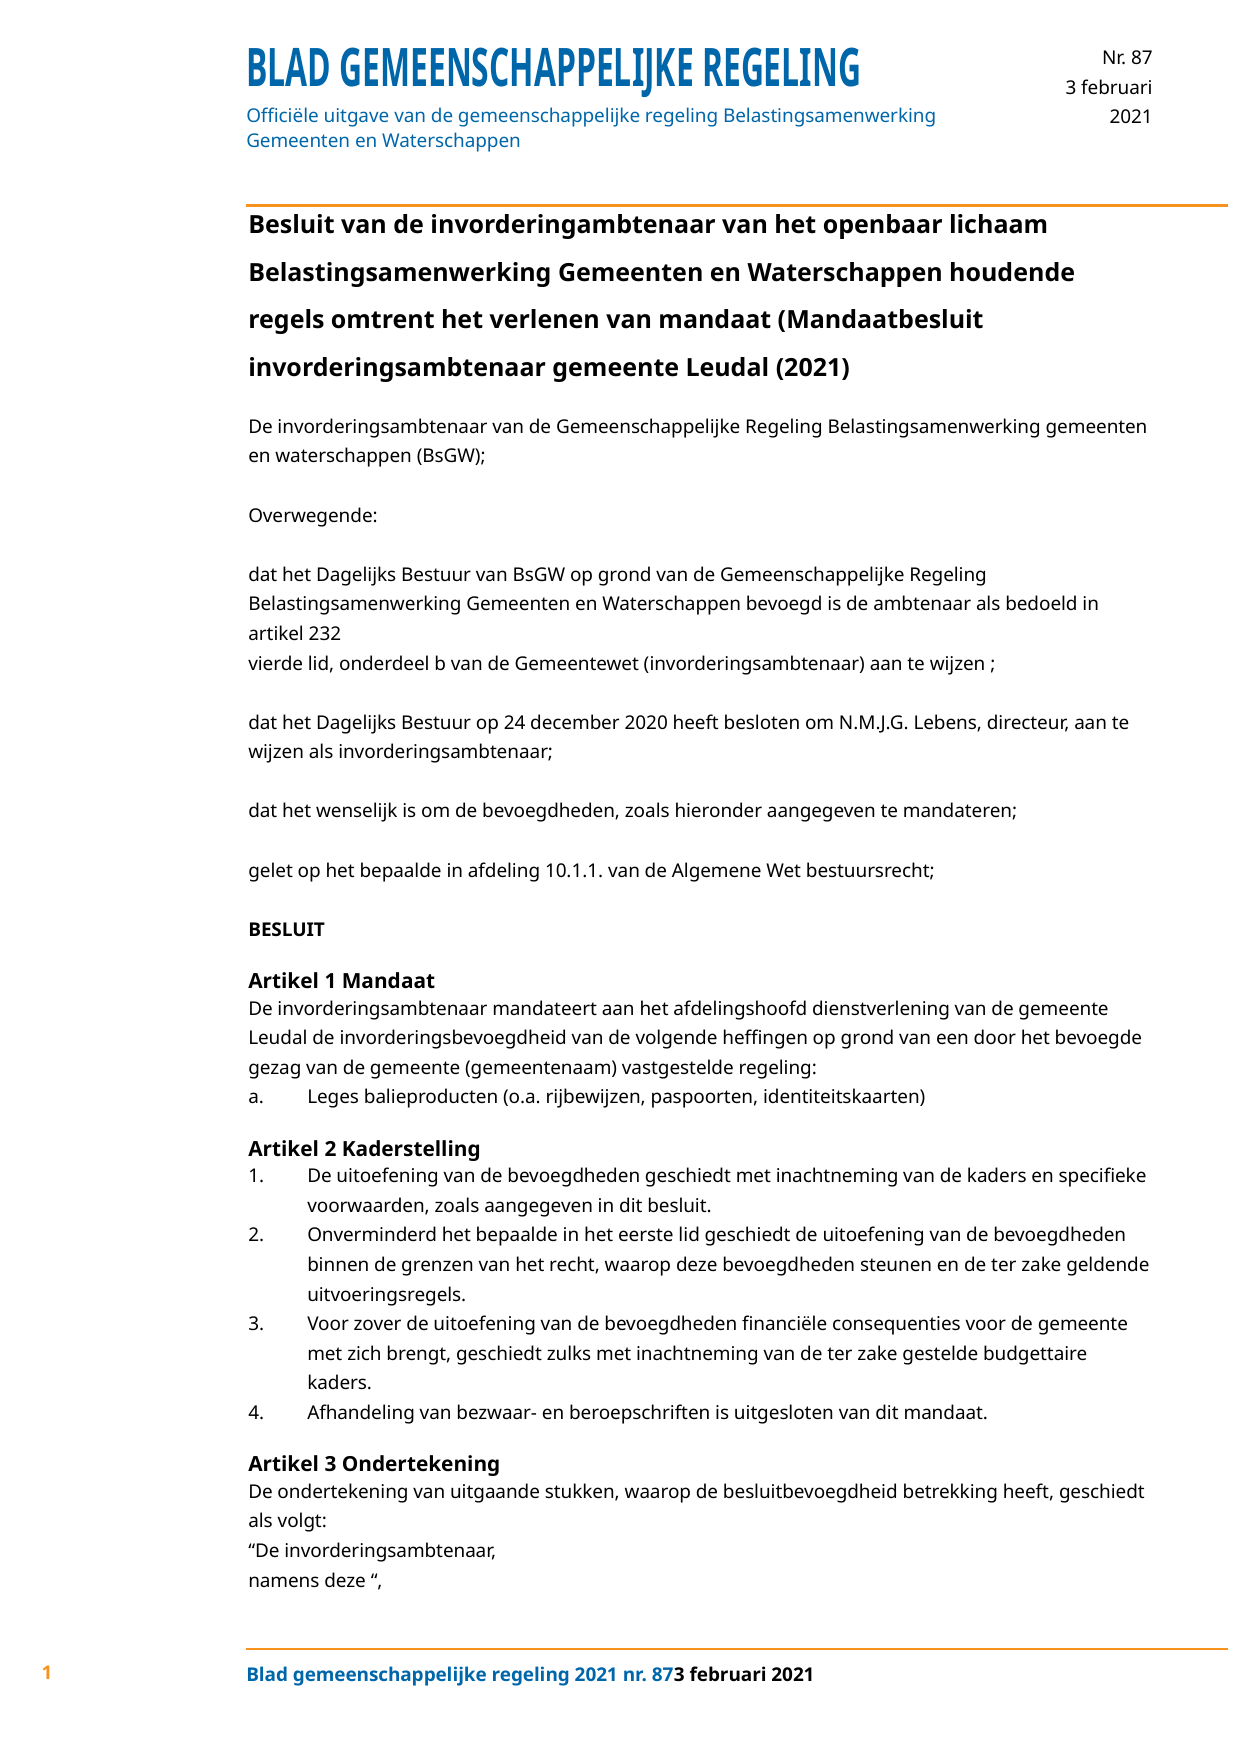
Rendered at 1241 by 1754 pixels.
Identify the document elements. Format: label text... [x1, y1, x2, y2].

list Onverminderd het bepaalde in het eerste lid geschiedt de uitoefening van de bevoegdheden binnen de grenzen van het recht, waarop deze bevoegdheden steunen en de ter zake geldende uitvoeringsregels. [248, 1222, 1152, 1307]
list Leges balieproducten (o.a. rijbewijzen, paspoorten, identiteitskaarten) [248, 1084, 1152, 1109]
text dat het Dagelijks Bestuur op 24 december 2020 heeft besloten om N.M.J.G. Lebens, directeur, aan te wijzen als invorderingsambtenaar; [248, 709, 1152, 764]
list Afhandeling van bezwaar- en beroepschriften is uitgesloten van dit mandaat. [248, 1399, 1152, 1425]
text namens deze “, [248, 1567, 1152, 1592]
text De invorderingsambtenaar mandateert aan het afdelingshoofd dienstverlening van de gemeente Leudal de invorderingsbevoegdheid van de volgende heffingen op grond van een door het bevoegde gezag van de gemeente (gemeentenaam) vastgestelde regeling: [248, 995, 1152, 1080]
text De invorderingsambtenaar van de Gemeenschappelijke Regeling Belastingsamenwerking gemeenten en waterschappen (BsGW); [248, 413, 1152, 468]
text Overwegende: [248, 502, 1152, 528]
text De ondertekening van uitgaande stukken, waarop de besluitbevoegdheid betrekking heeft, geschiedt als volgt: [248, 1478, 1152, 1533]
text “De invorderingsambtenaar, [248, 1537, 1152, 1563]
text dat het Dagelijks Bestuur van BsGW op grond van de Gemeenschappelijke Regeling Belastingsamenwerking Gemeenten en Waterschappen bevoegd is de ambtenaar als bedoeld in artikel 232 [248, 561, 1152, 646]
text Artikel 3 Ondertekening [248, 1449, 1152, 1478]
picture [41, 47, 231, 172]
text vierde lid, onderdeel b van de Gemeentewet (invorderingsambtenaar) aan te wijzen ; [248, 650, 1152, 676]
list Voor zover de uitoefening van de bevoegdheden financiële consequenties voor de gemeente met zich brengt, geschiedt zulks met inachtneming van de ter zake gestelde budgettaire kaders. [248, 1310, 1152, 1395]
text Besluit van de invorderingambtenaar van het openbaar lichaam Belastingsamenwerking Gemeenten en Waterschappen houdende regels omtrent het verlenen van mandaat (Mandaatbesluit invorderingsambtenaar gemeente Leudal (2021) [248, 207, 1152, 384]
text BESLUIT [248, 916, 1152, 942]
list De uitoefening van de bevoegdheden geschiedt met inachtneming van de kaders en specifieke voorwaarden, zoals aangegeven in dit besluit. [248, 1162, 1152, 1218]
text Artikel 1 Mandaat [248, 966, 1152, 995]
text Artikel 2 Kaderstelling [248, 1134, 1152, 1162]
text gelet op het bepaalde in afdeling 10.1.1. van de Algemene Wet bestuursrecht; [248, 857, 1152, 883]
text dat het wenselijk is om de bevoegdheden, zoals hieronder aangegeven te mandateren; [248, 798, 1152, 823]
